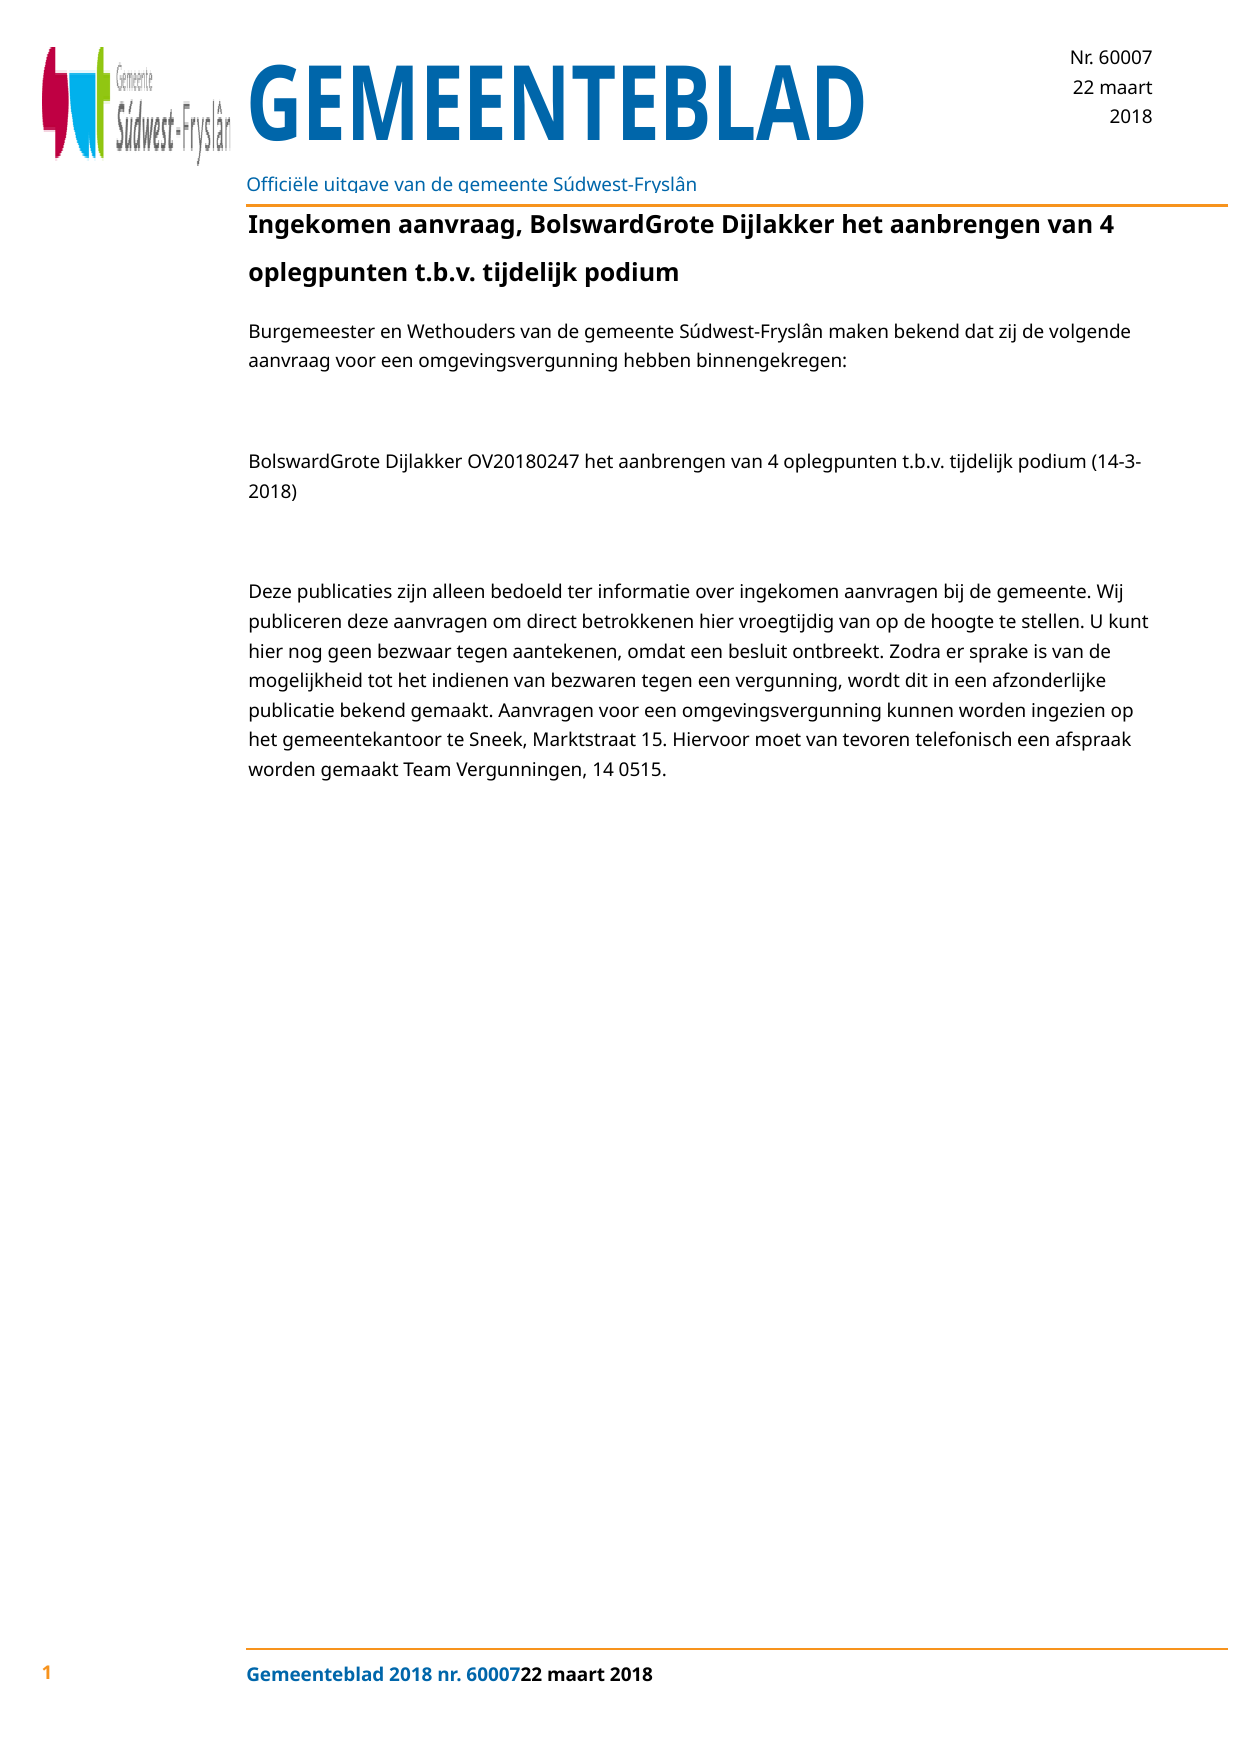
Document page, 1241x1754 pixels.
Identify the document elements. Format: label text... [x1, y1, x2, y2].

text Deze publicaties zijn alleen bedoeld ter informatie over ingekomen aanvragen bij de gemeente. Wij publiceren deze aanvragen om direct betrokkenen hier vroegtijdig van op de hoogte te stellen. U kunt hier nog geen bezwaar tegen aantekenen, omdat een besluit ontbreekt. Zodra er sprake is van de mogelijkheid tot het indienen van bezwaren tegen een vergunning, wordt dit in een afzonderlijke publicatie bekend gemaakt. Aanvragen voor een omgevingsvergunning kunnen worden ingezien op het gemeentekantoor te Sneek, Marktstraat 15. Hiervoor moet van tevoren telefonisch een afspraak worden gemaakt Team Vergunningen, 14 0515. [248, 579, 1152, 782]
picture [41, 47, 231, 172]
text BolswardGrote Dijlakker OV20180247 het aanbrengen van 4 oplegpunten t.b.v. tijdelijk podium (14-3-2018) [248, 448, 1152, 504]
text Ingekomen aanvraag, BolswardGrote Dijlakker het aanbrengen van 4 oplegpunten t.b.v. tijdelijk podium [248, 207, 1152, 288]
text Burgemeester en Wethouders van de gemeente Súdwest-Fryslân maken bekend dat zij de volgende aanvraag voor een omgevingsvergunning hebben binnengekregen: [248, 318, 1152, 373]
